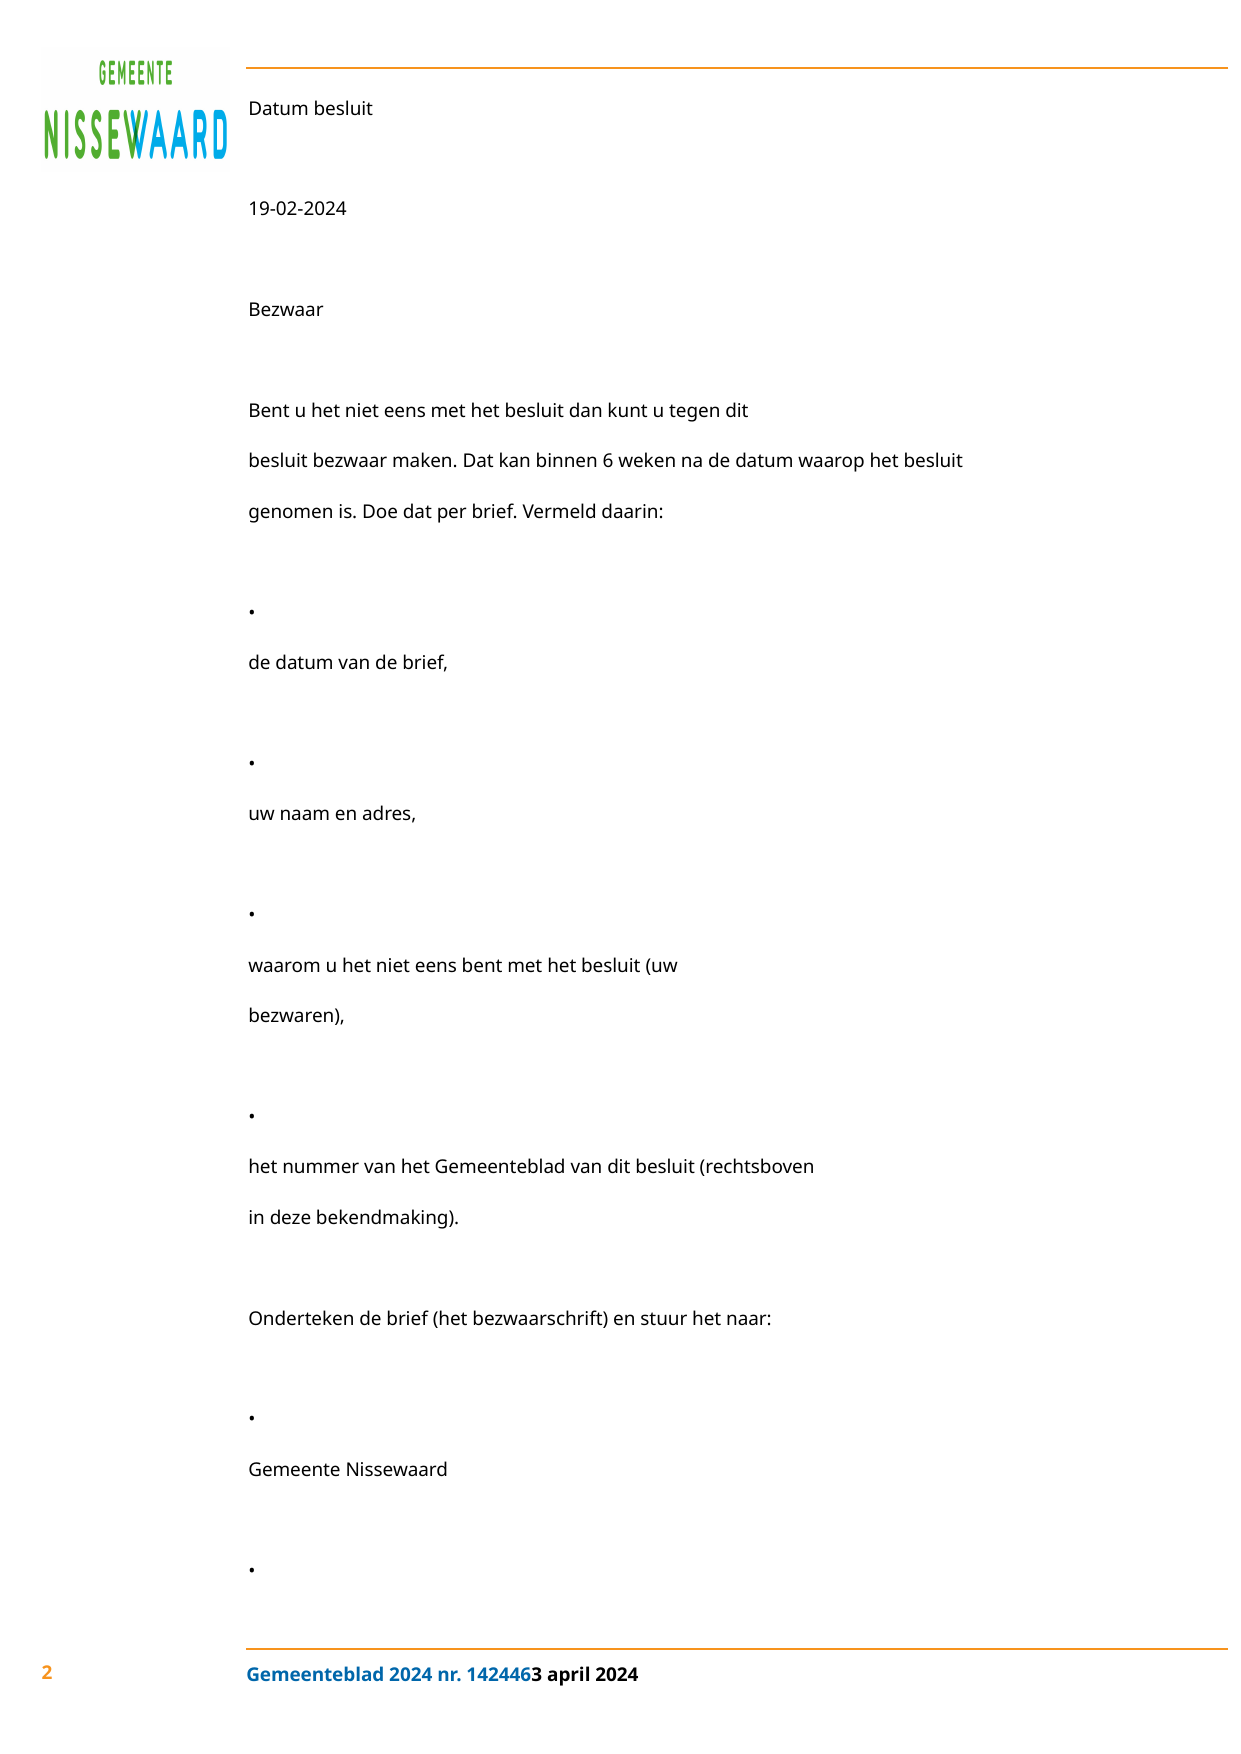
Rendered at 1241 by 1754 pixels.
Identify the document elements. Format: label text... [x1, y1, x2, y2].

text • [248, 599, 1152, 625]
text bezwaren), [248, 1002, 1152, 1028]
text genomen is. Doe dat per brief. Vermeld daarin: [248, 498, 1152, 524]
text • [248, 1557, 1152, 1583]
text Gemeente Nissewaard [248, 1456, 1152, 1482]
text Datum besluit [248, 95, 1152, 121]
text Bent u het niet eens met het besluit dan kunt u tegen dit [248, 397, 1152, 423]
picture [41, 47, 231, 172]
text Onderteken de brief (het bezwaarschrift) en stuur het naar: [248, 1305, 1152, 1331]
text • [248, 1103, 1152, 1129]
text • [248, 1406, 1152, 1431]
text • [248, 901, 1152, 927]
text in deze bekendmaking). [248, 1204, 1152, 1230]
text het nummer van het Gemeenteblad van dit besluit (rechtsboven [248, 1153, 1152, 1179]
text • [248, 750, 1152, 776]
text 19-02-2024 [248, 196, 1152, 221]
text uw naam en adres, [248, 801, 1152, 826]
text Bezwaar [248, 296, 1152, 322]
text waarom u het niet eens bent met het besluit (uw [248, 952, 1152, 978]
text besluit bezwaar maken. Dat kan binnen 6 weken na de datum waarop het besluit [248, 448, 1152, 473]
text de datum van de brief, [248, 649, 1152, 675]
